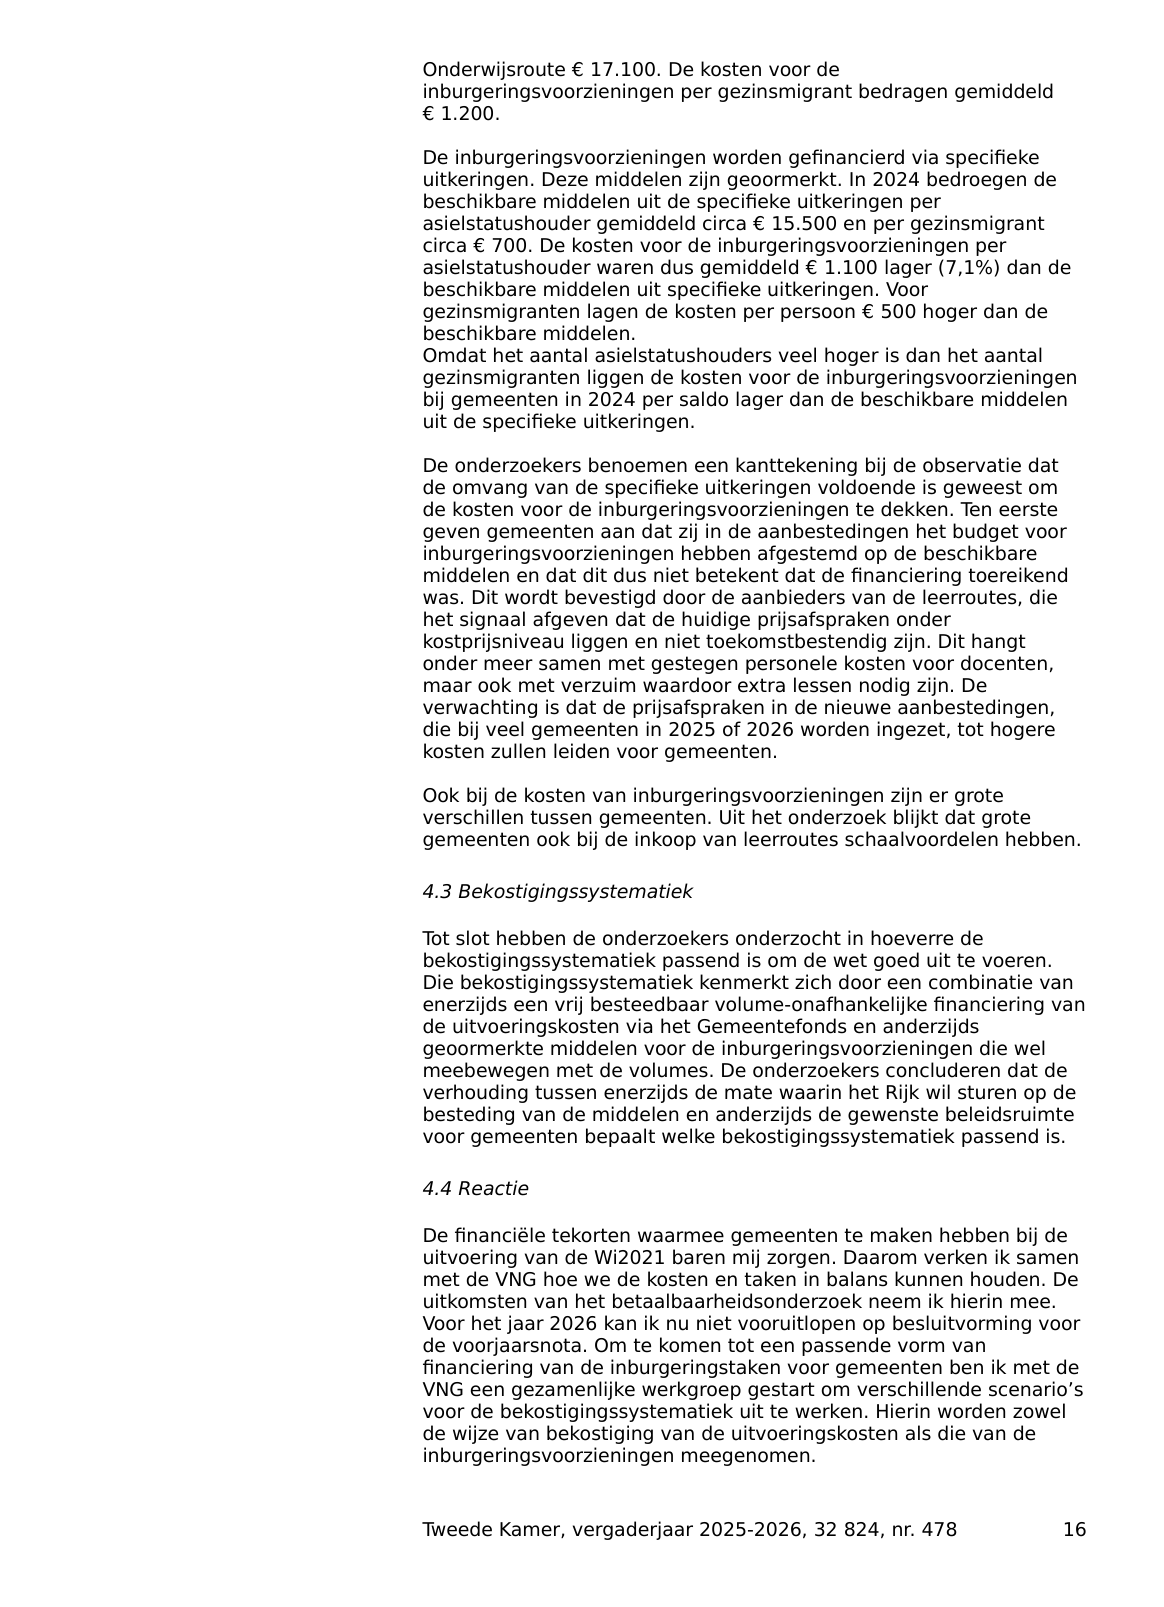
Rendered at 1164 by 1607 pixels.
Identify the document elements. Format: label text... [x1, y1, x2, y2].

text Tot slot hebben de onderzoekers onderzocht in hoeverre de bekostigingssystematiek passend is om de wet goed uit te voeren. Die bekostigingssystematiek kenmerkt zich door een combinatie van enerzijds een vrij besteedbaar volume-onafhankelijke financiering van de uitvoeringskosten via het Gemeentefonds en anderzijds geoormerkte middelen voor de inburgeringsvoorzieningen die wel meebewegen met de volumes. De onderzoekers concluderen dat de verhouding tussen enerzijds de mate waarin het Rijk wil sturen op de besteding van de middelen en anderzijds de gewenste beleidsruimte voor gemeenten bepaalt welke bekostigingssystematiek passend is. [422, 928, 1087, 1148]
text Onderwijsroute € 17.100. De kosten voor de inburgeringsvoorzieningen per gezinsmigrant bedragen gemiddeld € 1.200. [422, 59, 1087, 125]
subtitle 4.3 Bekostigingssystematiek [422, 881, 1087, 903]
text Omdat het aantal asielstatushouders veel hoger is dan het aantal gezinsmigranten liggen de kosten voor de inburgeringsvoorzieningen bij gemeenten in 2024 per saldo lager dan de beschikbare middelen uit de specifieke uitkeringen. [422, 345, 1087, 433]
subtitle 4.4 Reactie [422, 1178, 1087, 1200]
text De onderzoekers benoemen een kanttekening bij de observatie dat de omvang van de specifieke uitkeringen voldoende is geweest om de kosten voor de inburgeringsvoorzieningen te dekken. Ten eerste geven gemeenten aan dat zij in de aanbestedingen het budget voor inburgeringsvoorzieningen hebben afgestemd op de beschikbare middelen en dat dit dus niet betekent dat de financiering toereikend was. Dit wordt bevestigd door de aanbieders van de leerroutes, die het signaal afgeven dat de huidige prijsafspraken onder kostprijsniveau liggen en niet toekomstbestendig zijn. Dit hangt onder meer samen met gestegen personele kosten voor docenten, maar ook met verzuim waardoor extra lessen nodig zijn. De verwachting is dat de prijsafspraken in de nieuwe aanbestedingen, die bij veel gemeenten in 2025 of 2026 worden ingezet, tot hogere kosten zullen leiden voor gemeenten. [422, 455, 1087, 763]
text De financiële tekorten waarmee gemeenten te maken hebben bij de uitvoering van de Wi2021 baren mij zorgen. Daarom verken ik samen met de VNG hoe we de kosten en taken in balans kunnen houden. De uitkomsten van het betaalbaarheidsonderzoek neem ik hierin mee. Voor het jaar 2026 kan ik nu niet vooruitlopen op besluitvorming voor de voorjaarsnota. Om te komen tot een passende vorm van financiering van de inburgeringstaken voor gemeenten ben ik met de VNG een gezamenlijke werkgroep gestart om verschillende scenario’s voor de bekostigingssystematiek uit te werken. Hierin worden zowel de wijze van bekostiging van de uitvoeringskosten als die van de inburgeringsvoorzieningen meegenomen. [422, 1225, 1087, 1466]
text De inburgeringsvoorzieningen worden gefinancierd via specifieke uitkeringen. Deze middelen zijn geoormerkt. In 2024 bedroegen de beschikbare middelen uit de specifieke uitkeringen per asielstatushouder gemiddeld circa € 15.500 en per gezinsmigrant circa € 700. De kosten voor de inburgeringsvoorzieningen per asielstatushouder waren dus gemiddeld € 1.100 lager (7,1%) dan de beschikbare middelen uit specifieke uitkeringen. Voor gezinsmigranten lagen de kosten per persoon € 500 hoger dan de beschikbare middelen. [422, 147, 1087, 345]
text Ook bij de kosten van inburgeringsvoorzieningen zijn er grote verschillen tussen gemeenten. Uit het onderzoek blijkt dat grote gemeenten ook bij de inkoop van leerroutes schaalvoordelen hebben. [422, 785, 1087, 851]
